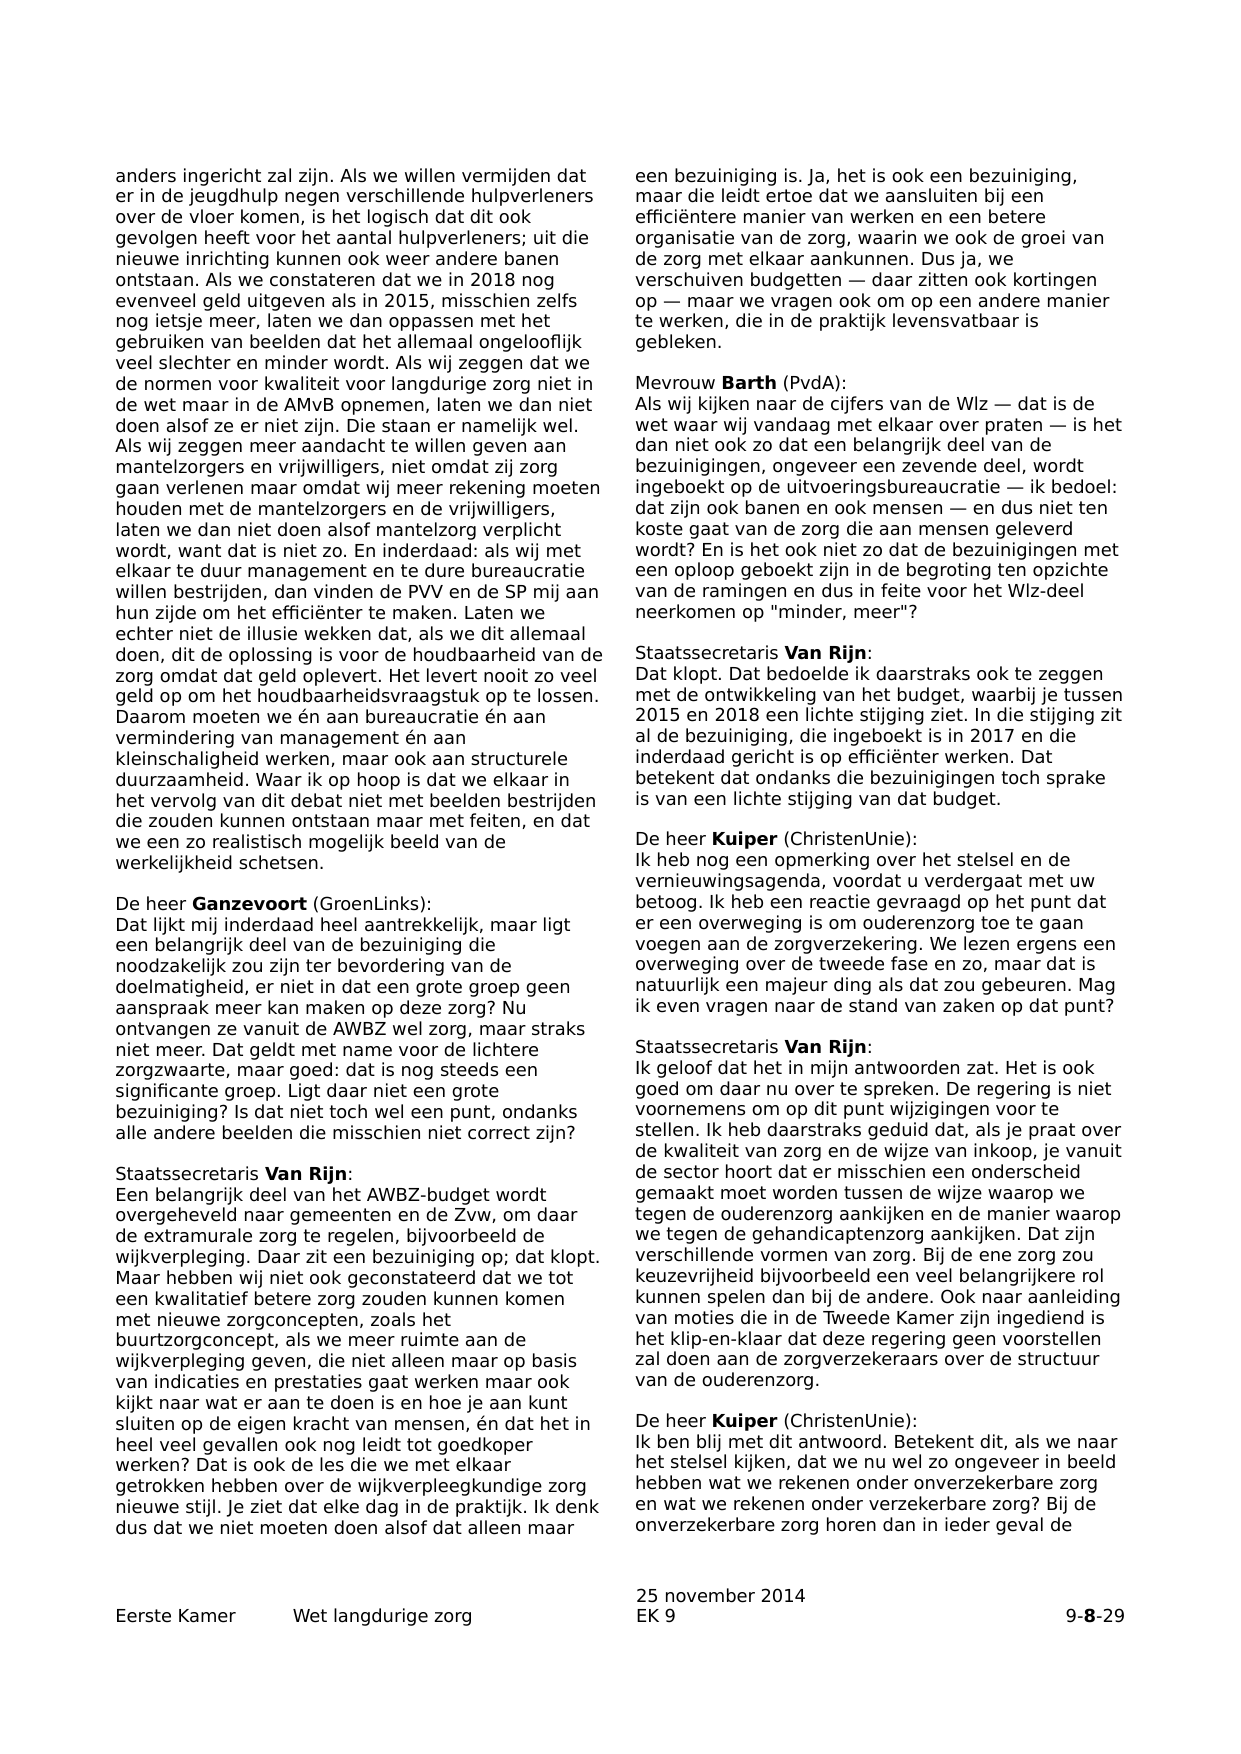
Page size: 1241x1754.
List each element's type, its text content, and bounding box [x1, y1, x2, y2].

text De heer Kuiper (ChristenUnie): [635, 829, 1125, 850]
text Als wij kijken naar de cijfers van de Wlz — dat is de wet waar wij vandaag met elkaar over praten — is het dan niet ook zo dat een belangrijk deel van de bezuinigingen, ongeveer een zevende deel, wordt ingeboekt op de uitvoeringsbureaucratie — ik bedoel: dat zijn ook banen en ook mensen — en dus niet ten koste gaat van de zorg die aan mensen geleverd wordt? En is het ook niet zo dat de bezuinigingen met een oploop geboekt zijn in de begroting ten opzichte van de ramingen en dus in feite voor het Wlz-deel neerkomen op "minder, meer"? [635, 393, 1125, 623]
text Mevrouw Barth (PvdA): [635, 373, 1125, 393]
text Ik heb nog een opmerking over het stelsel en de vernieuwingsagenda, voordat u verdergaat met uw betoog. Ik heb een reactie gevraagd op het punt dat er een overweging is om ouderenzorg toe te gaan voegen aan de zorgverzekering. We lezen ergens een overweging over de tweede fase en zo, maar dat is natuurlijk een majeur ding als dat zou gebeuren. Mag ik even vragen naar de stand van zaken op dat punt? [635, 850, 1125, 1017]
text anders ingericht zal zijn. Als we willen vermijden dat er in de jeugdhulp negen verschillende hulpverleners over de vloer komen, is het logisch dat dit ook gevolgen heeft voor het aantal hulpverleners; uit die nieuwe inrichting kunnen ook weer andere banen ontstaan. Als we constateren dat we in 2018 nog evenveel geld uitgeven als in 2015, misschien zelfs nog ietsje meer, laten we dan oppassen met het gebruiken van beelden dat het allemaal ongelooflijk veel slechter en minder wordt. Als wij zeggen dat we de normen voor kwaliteit voor langdurige zorg niet in de wet maar in de AMvB opnemen, laten we dan niet doen alsof ze er niet zijn. Die staan er namelijk wel. Als wij zeggen meer aandacht te willen geven aan mantelzorgers en vrijwilligers, niet omdat zij zorg gaan verlenen maar omdat wij meer rekening moeten houden met de mantelzorgers en de vrijwilligers, laten we dan niet doen alsof mantelzorg verplicht wordt, want dat is niet zo. En inderdaad: als wij met elkaar te duur management en te dure bureaucratie willen bestrijden, dan vinden de PVV en de SP mij aan hun zijde om het efficiënter te maken. Laten we echter niet de illusie wekken dat, als we dit allemaal doen, dit de oplossing is voor de houdbaarheid van de zorg omdat dat geld oplevert. Het levert nooit zo veel geld op om het houdbaarheidsvraagstuk op te lossen. Daarom moeten we én aan bureaucratie én aan vermindering van management én aan kleinschaligheid werken, maar ook aan structurele duurzaamheid. Waar ik op hoop is dat we elkaar in het vervolg van dit debat niet met beelden bestrijden die zouden kunnen ontstaan maar met feiten, en dat we een zo realistisch mogelijk beeld van de werkelijkheid schetsen. [115, 165, 605, 874]
text Ik geloof dat het in mijn antwoorden zat. Het is ook goed om daar nu over te spreken. De regering is niet voornemens om op dit punt wijzigingen voor te stellen. Ik heb daarstraks geduid dat, als je praat over de kwaliteit van zorg en de wijze van inkoop, je vanuit de sector hoort dat er misschien een onderscheid gemaakt moet worden tussen de wijze waarop we tegen de ouderenzorg aankijken en de manier waarop we tegen de gehandicaptenzorg aankijken. Dat zijn verschillende vormen van zorg. Bij de ene zorg zou keuzevrijheid bijvoorbeeld een veel belangrijkere rol kunnen spelen dan bij de andere. Ook naar aanleiding van moties die in de Tweede Kamer zijn ingediend is het klip-en-klaar dat deze regering geen voorstellen zal doen aan de zorgverzekeraars over de structuur van de ouderenzorg. [635, 1057, 1125, 1391]
text Staatssecretaris Van Rijn: [115, 1163, 605, 1184]
text Ik ben blij met dit antwoord. Betekent dit, als we naar het stelsel kijken, dat we nu wel zo ongeveer in beeld hebben wat we rekenen onder onverzekerbare zorg en wat we rekenen onder verzekerbare zorg? Bij de onverzekerbare zorg horen dan in ieder geval de [635, 1431, 1125, 1536]
text Dat klopt. Dat bedoelde ik daarstraks ook te zeggen met de ontwikkeling van het budget, waarbij je tussen 2015 en 2018 een lichte stijging ziet. In die stijging zit al de bezuiniging, die ingeboekt is in 2017 en die inderdaad gericht is op efficiënter werken. Dat betekent dat ondanks die bezuinigingen toch sprake is van een lichte stijging van dat budget. [635, 663, 1125, 809]
text Dat lijkt mij inderdaad heel aantrekkelijk, maar ligt een belangrijk deel van de bezuiniging die noodzakelijk zou zijn ter bevordering van de doelmatigheid, er niet in dat een grote groep geen aanspraak meer kan maken op deze zorg? Nu ontvangen ze vanuit de AWBZ wel zorg, maar straks niet meer. Dat geldt met name voor de lichtere zorgzwaarte, maar goed: dat is nog steeds een significante groep. Ligt daar niet een grote bezuiniging? Is dat niet toch wel een punt, ondanks alle andere beelden die misschien niet correct zijn? [115, 914, 605, 1143]
text Staatssecretaris Van Rijn: [635, 643, 1125, 663]
text De heer Kuiper (ChristenUnie): [635, 1411, 1125, 1431]
text Staatssecretaris Van Rijn: [635, 1037, 1125, 1057]
text een bezuiniging is. Ja, het is ook een bezuiniging, maar die leidt ertoe dat we aansluiten bij een efficiëntere manier van werken en een betere organisatie van de zorg, waarin we ook de groei van de zorg met elkaar aankunnen. Dus ja, we verschuiven budgetten — daar zitten ook kortingen op — maar we vragen ook om op een andere manier te werken, die in de praktijk levensvatbaar is gebleken. [635, 165, 1125, 353]
text De heer Ganzevoort (GroenLinks): [115, 894, 605, 914]
text Een belangrijk deel van het AWBZ-budget wordt overgeheveld naar gemeenten en de Zvw, om daar de extramurale zorg te regelen, bijvoorbeeld de wijkverpleging. Daar zit een bezuiniging op; dat klopt. Maar hebben wij niet ook geconstateerd dat we tot een kwalitatief betere zorg zouden kunnen komen met nieuwe zorgconcepten, zoals het buurtzorgconcept, als we meer ruimte aan de wijkverpleging geven, die niet alleen maar op basis van indicaties en prestaties gaat werken maar ook kijkt naar wat er aan te doen is en hoe je aan kunt sluiten op de eigen kracht van mensen, én dat het in heel veel gevallen ook nog leidt tot goedkoper werken? Dat is ook de les die we met elkaar getrokken hebben over de wijkverpleegkundige zorg nieuwe stijl. Je ziet dat elke dag in de praktijk. Ik denk dus dat we niet moeten doen alsof dat alleen maar [115, 1184, 605, 1538]
